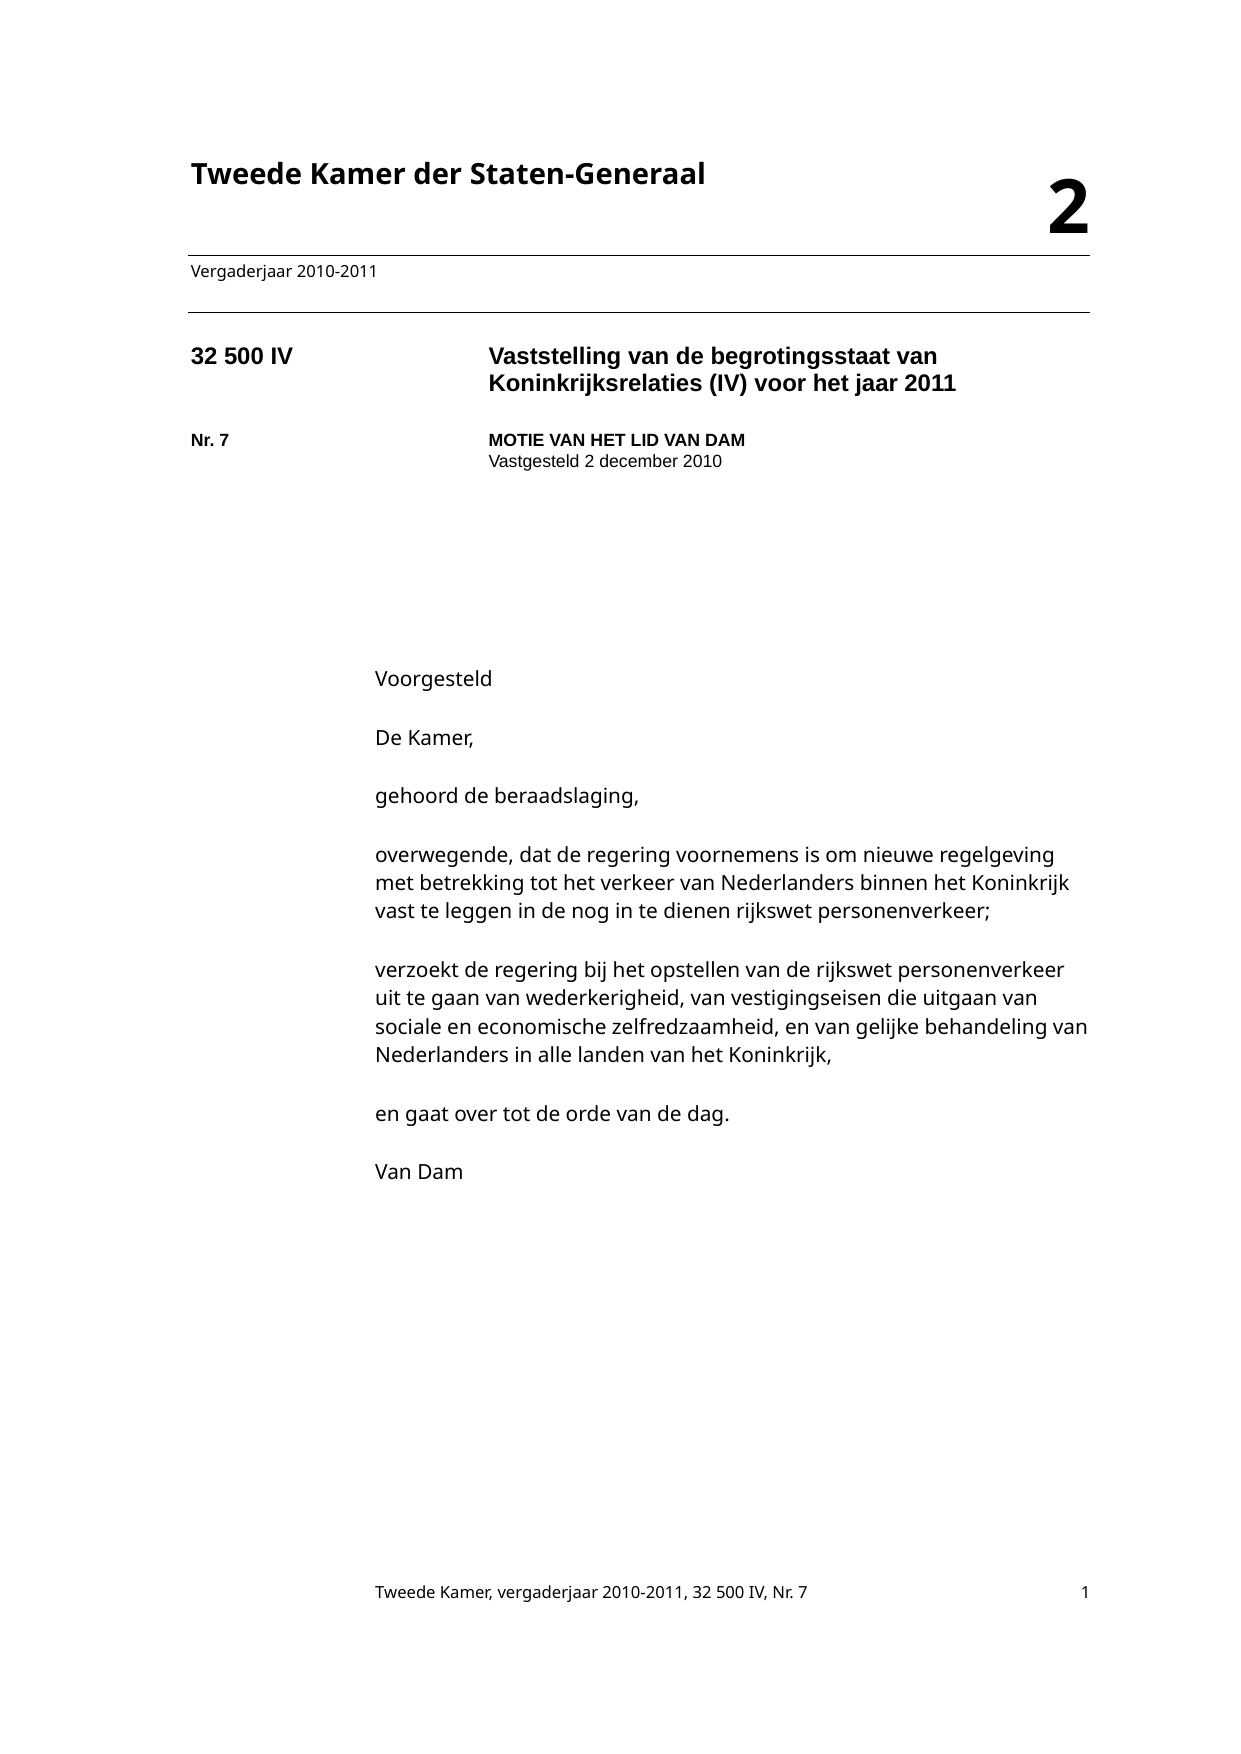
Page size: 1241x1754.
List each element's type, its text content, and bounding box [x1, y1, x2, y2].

text gehoord de beraadslaging, [375, 781, 1090, 810]
text en gaat over tot de orde van de dag. [375, 1099, 1090, 1127]
text verzoekt de regering bij het opstellen van de rijkswet personenverkeer uit te gaan van wederkerigheid, van vestigingseisen die uitgaan van sociale en economische zelfredzaamheid, en van gelijke behandeling van Nederlanders in alle landen van het Koninkrijk, [375, 955, 1090, 1069]
text Voorgesteld [375, 664, 1090, 693]
table_cell [485, 256, 1090, 312]
text De Kamer, [375, 723, 1090, 751]
text Van Dam [375, 1157, 1090, 1186]
table_cell MOTIE VAN HET LID VAN DAM Vastgesteld 2 december 2010 [485, 427, 1090, 546]
table_cell Vaststelling van de begrotingsstaat van Koninkrijksrelaties (IV) voor het jaar 2011 [485, 339, 1090, 427]
table_cell Nr. 7 [188, 427, 485, 546]
table_header Tweede Kamer der Staten-Generaal [188, 150, 909, 255]
text overwegende, dat de regering voornemens is om nieuwe regelgeving met betrekking tot het verkeer van Nederlanders binnen het Koninkrijk vast te leggen in de nog in te dienen rijkswet personenverkeer; [375, 840, 1090, 925]
table_cell [188, 313, 485, 339]
table_cell 32 500 IV [188, 339, 485, 427]
table_header 2 [910, 150, 1090, 255]
table_cell [485, 313, 1090, 339]
table_cell Vergaderjaar 2010-2011 [188, 256, 485, 312]
